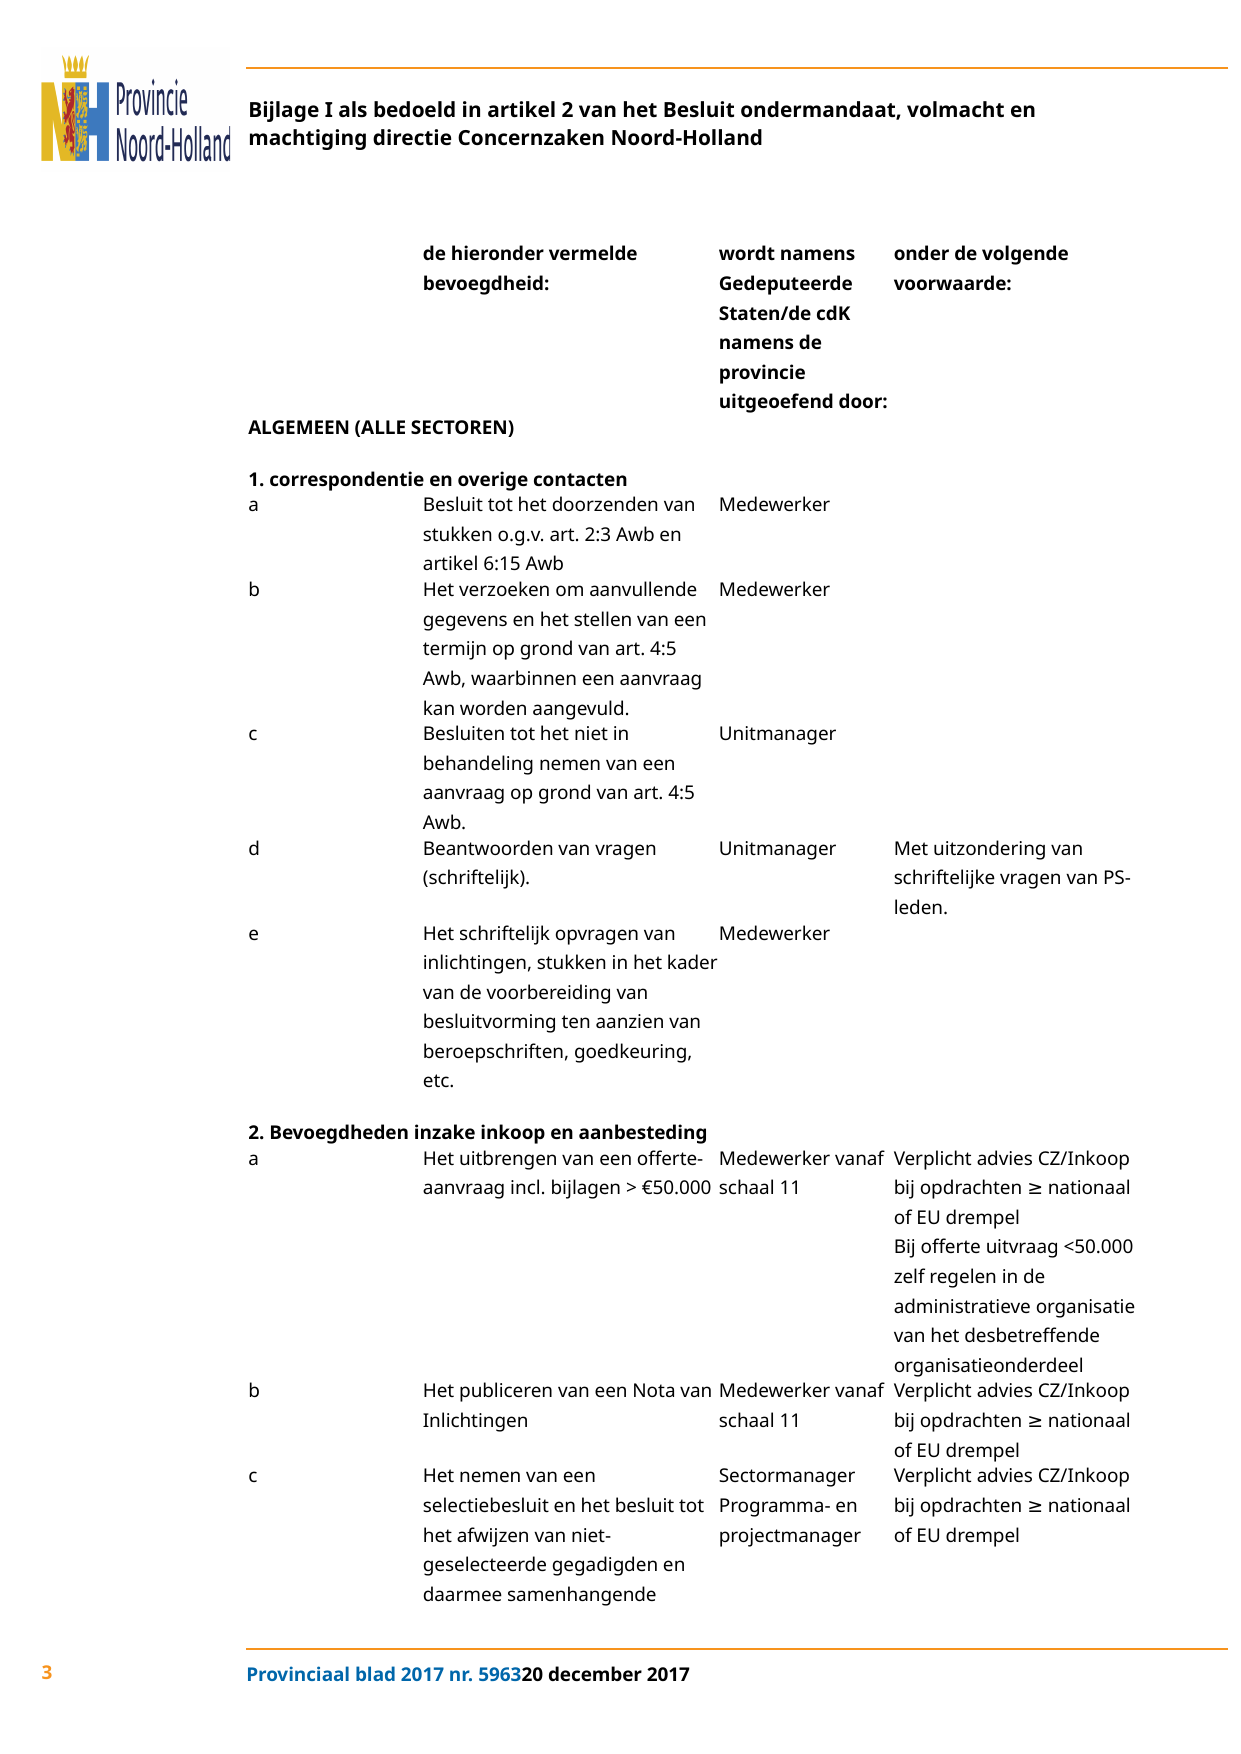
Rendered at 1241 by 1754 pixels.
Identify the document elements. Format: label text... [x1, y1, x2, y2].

table_cell Verplicht advies CZ/Inkoop bij opdrachten ≥ nationaal of EU drempel [894, 1463, 1152, 1607]
table_cell [894, 491, 1152, 576]
table_cell Verplicht advies CZ/Inkoop bij opdrachten ≥ nationaal of EU drempel Bij offerte uitvraag <50.000 zelf regelen in de administratieve organisatie van het desbetreffende organisatieonderdeel [894, 1145, 1152, 1378]
table_cell Medewerker [719, 576, 893, 720]
table_cell Beantwoorden van vragen (schriftelijk). [423, 835, 719, 920]
table_cell a [248, 1145, 423, 1378]
table_header wordt namens Gedeputeerde Staten/de cdK namens de provincie uitgeoefend door: [719, 241, 893, 414]
table_header [248, 241, 423, 414]
table_cell c [248, 1463, 423, 1607]
table_cell Medewerker vanaf schaal 11 [719, 1145, 893, 1378]
table_cell [248, 440, 1152, 466]
table_cell Het publiceren van een Nota van Inlichtingen [423, 1378, 719, 1463]
table_cell 2. Bevoegdheden inzake inkoop en aanbesteding [248, 1119, 1152, 1145]
table_cell Verplicht advies CZ/Inkoop bij opdrachten ≥ nationaal of EU drempel [894, 1378, 1152, 1463]
table_header onder de volgende voorwaarde: [894, 241, 1152, 414]
table_cell Medewerker [719, 920, 893, 1093]
table_cell [248, 1094, 1152, 1119]
table_cell Het schriftelijk opvragen van inlichtingen, stukken in het kader van de voorbereiding van besluitvorming ten aanzien van beroepschriften, goedkeuring, etc. [423, 920, 719, 1093]
table_cell [894, 720, 1152, 835]
table_cell Met uitzondering van schriftelijke vragen van PS-leden. [894, 835, 1152, 920]
table_cell Medewerker vanaf schaal 11 [719, 1378, 893, 1463]
table_cell Het verzoeken om aanvullende gegevens en het stellen van een termijn op grond van art. 4:5 Awb, waarbinnen een aanvraag kan worden aangevuld. [423, 576, 719, 720]
table_cell 1. correspondentie en overige contacten [248, 466, 1152, 491]
table_cell [894, 576, 1152, 720]
table_cell ALGEMEEN (ALLE SECTOREN) [248, 414, 1152, 440]
table_cell Unitmanager [719, 720, 893, 835]
text Bijlage I als bedoeld in artikel 2 van het Besluit ondermandaat, volmacht en machtiging directie Concernzaken Noord-Holland [248, 95, 1152, 152]
table_cell Besluit tot het doorzenden van stukken o.g.v. art. 2:3 Awb en artikel 6:15 Awb [423, 491, 719, 576]
table_header de hieronder vermelde bevoegdheid: [423, 241, 719, 414]
table_cell a [248, 491, 423, 576]
table_cell Het uitbrengen van een offerte-aanvraag incl. bijlagen > €50.000 [423, 1145, 719, 1378]
table_cell Medewerker [719, 491, 893, 576]
table_cell Unitmanager [719, 835, 893, 920]
table_cell Besluiten tot het niet in behandeling nemen van een aanvraag op grond van art. 4:5 Awb. [423, 720, 719, 835]
table_cell d [248, 835, 423, 920]
table_cell b [248, 576, 423, 720]
table_cell Het nemen van een selectiebesluit en het besluit tot het afwijzen van niet-geselecteerde gegadigden en daarmee samenhangende [423, 1463, 719, 1607]
table_cell Sectormanager Programma- en projectmanager [719, 1463, 893, 1607]
table_cell b [248, 1378, 423, 1463]
picture [41, 47, 231, 172]
table_cell [894, 920, 1152, 1093]
table_cell c [248, 720, 423, 835]
table_cell e [248, 920, 423, 1093]
